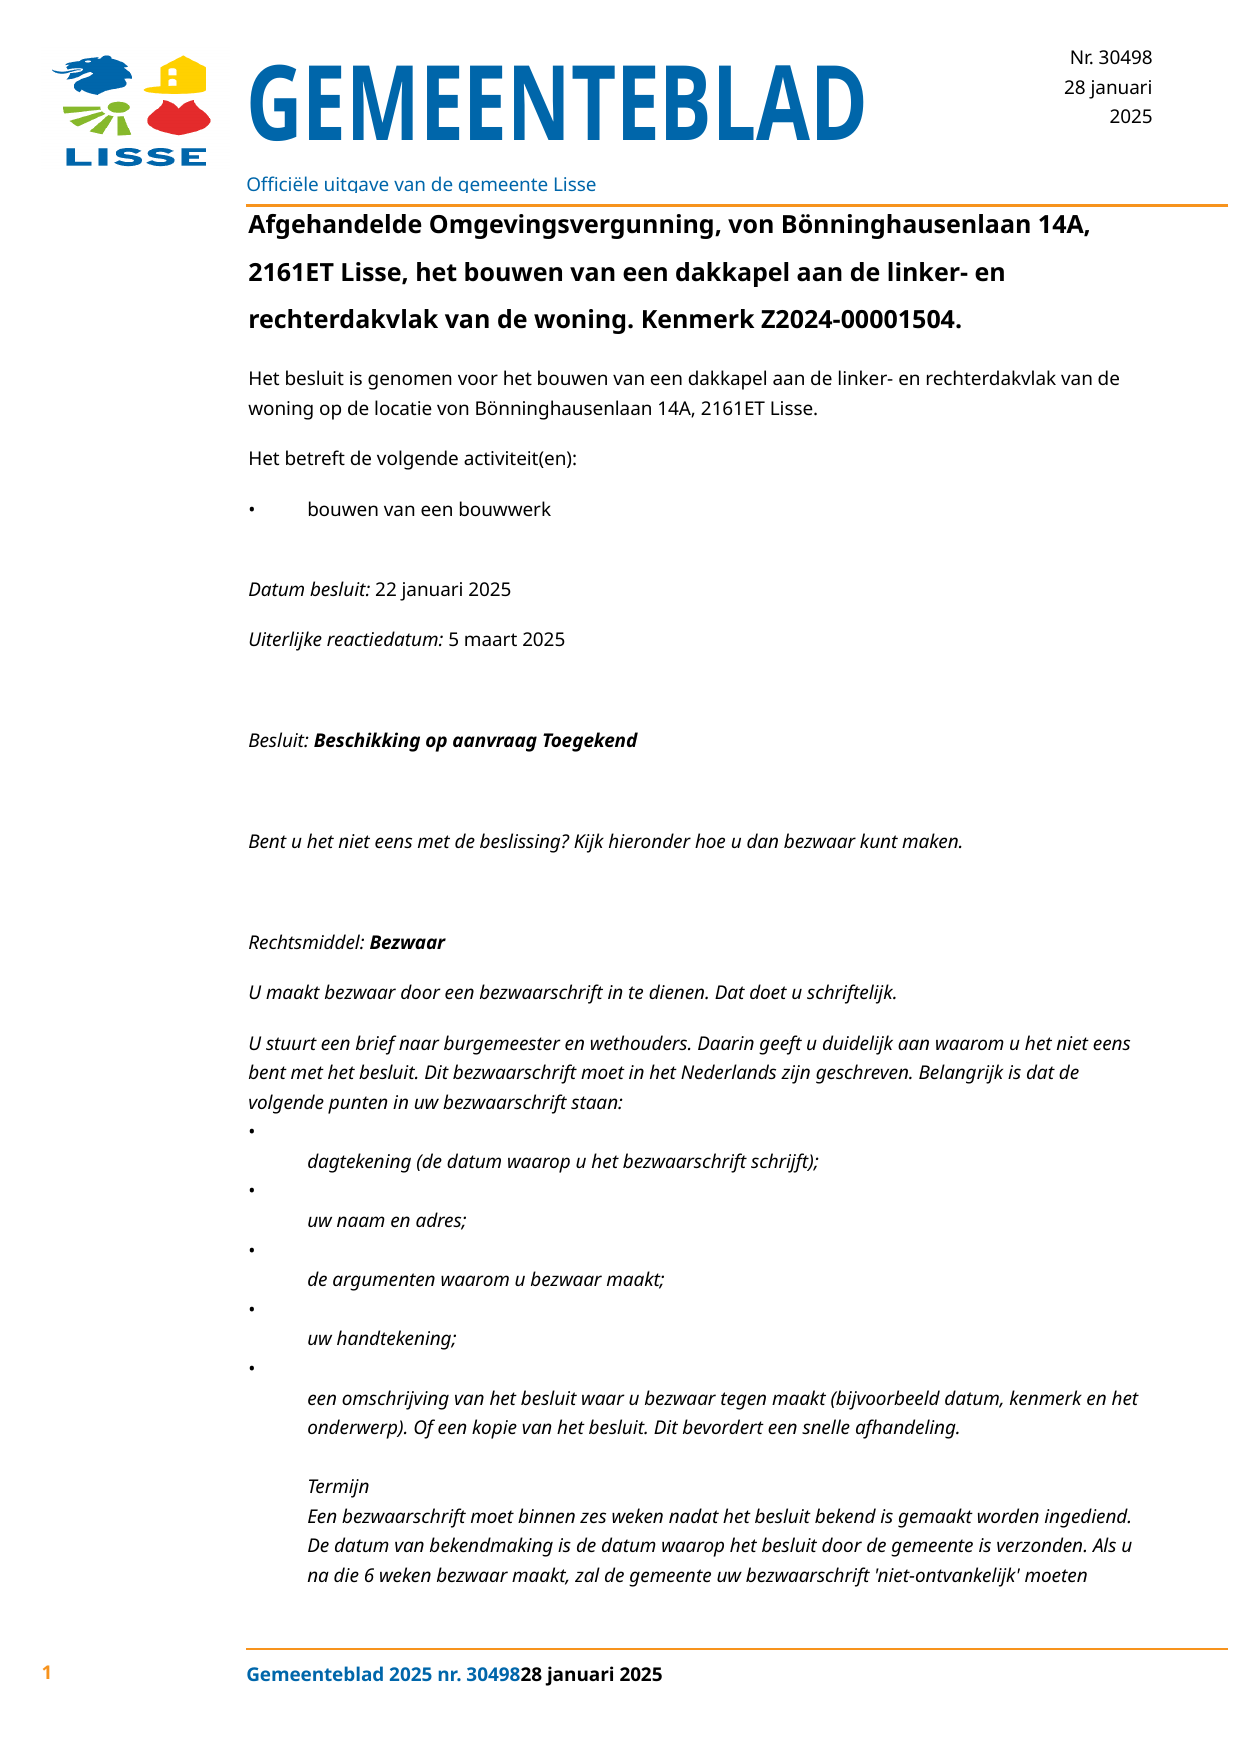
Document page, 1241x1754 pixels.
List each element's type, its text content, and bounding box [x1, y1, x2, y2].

text U maakt bezwaar door een bezwaarschrift in te dienen. Dat doet u schriftelijk. [248, 979, 1152, 1005]
list Een bezwaarschrift moet binnen zes weken nadat het besluit bekend is gemaakt worden ingediend. De datum van bekendmaking is de datum waarop het besluit door de gemeente is verzonden. Als u na die 6 weken bezwaar maakt, zal de gemeente uw bezwaarschrift 'niet-ontvankelijk' moeten [248, 1503, 1152, 1588]
list uw naam en adres; [248, 1207, 1152, 1233]
text Het besluit is genomen voor het bouwen van een dakkapel aan de linker- en rechterdakvlak van de woning op de locatie von Bönninghausenlaan 14A, 2161ET Lisse. [248, 366, 1152, 421]
text Datum besluit: 22 januari 2025 [248, 576, 1152, 602]
text Bent u het niet eens met de beslissing? Kijk hieronder hoe u dan bezwaar kunt maken. [248, 828, 1152, 854]
text U stuurt een brief naar burgemeester en wethouders. Daarin geeft u duidelijk aan waarom u het niet eens bent met het besluit. Dit bezwaarschrift moet in het Nederlands zijn geschreven. Belangrijk is dat de volgende punten in uw bezwaarschrift staan: [248, 1030, 1152, 1114]
text Uiterlijke reactiedatum: 5 maart 2025 [248, 626, 1152, 652]
picture [41, 47, 231, 172]
text Afgehandelde Omgevingsvergunning, von Bönninghausenlaan 14A, 2161ET Lisse, het bouwen van een dakkapel aan de linker- en rechterdakvlak van de woning. Kenmerk Z2024-00001504. [248, 207, 1152, 336]
text Het betreft de volgende activiteit(en): [248, 446, 1152, 471]
list een omschrijving van het besluit waar u bezwaar tegen maakt (bijvoorbeeld datum, kenmerk en het onderwerp). Of een kopie van het besluit. Dit bevordert een snelle afhandeling. [248, 1385, 1152, 1440]
text Besluit: Beschikking op aanvraag Toegekend [248, 727, 1152, 753]
list dagtekening (de datum waarop u het bezwaarschrift schrijft); [248, 1148, 1152, 1174]
list bouwen van een bouwwerk [248, 496, 1152, 522]
text Rechtsmiddel: Bezwaar [248, 929, 1152, 954]
list Termijn [248, 1473, 1152, 1499]
list de argumenten waarom u bezwaar maakt; [248, 1266, 1152, 1292]
list uw handtekening; [248, 1326, 1152, 1351]
